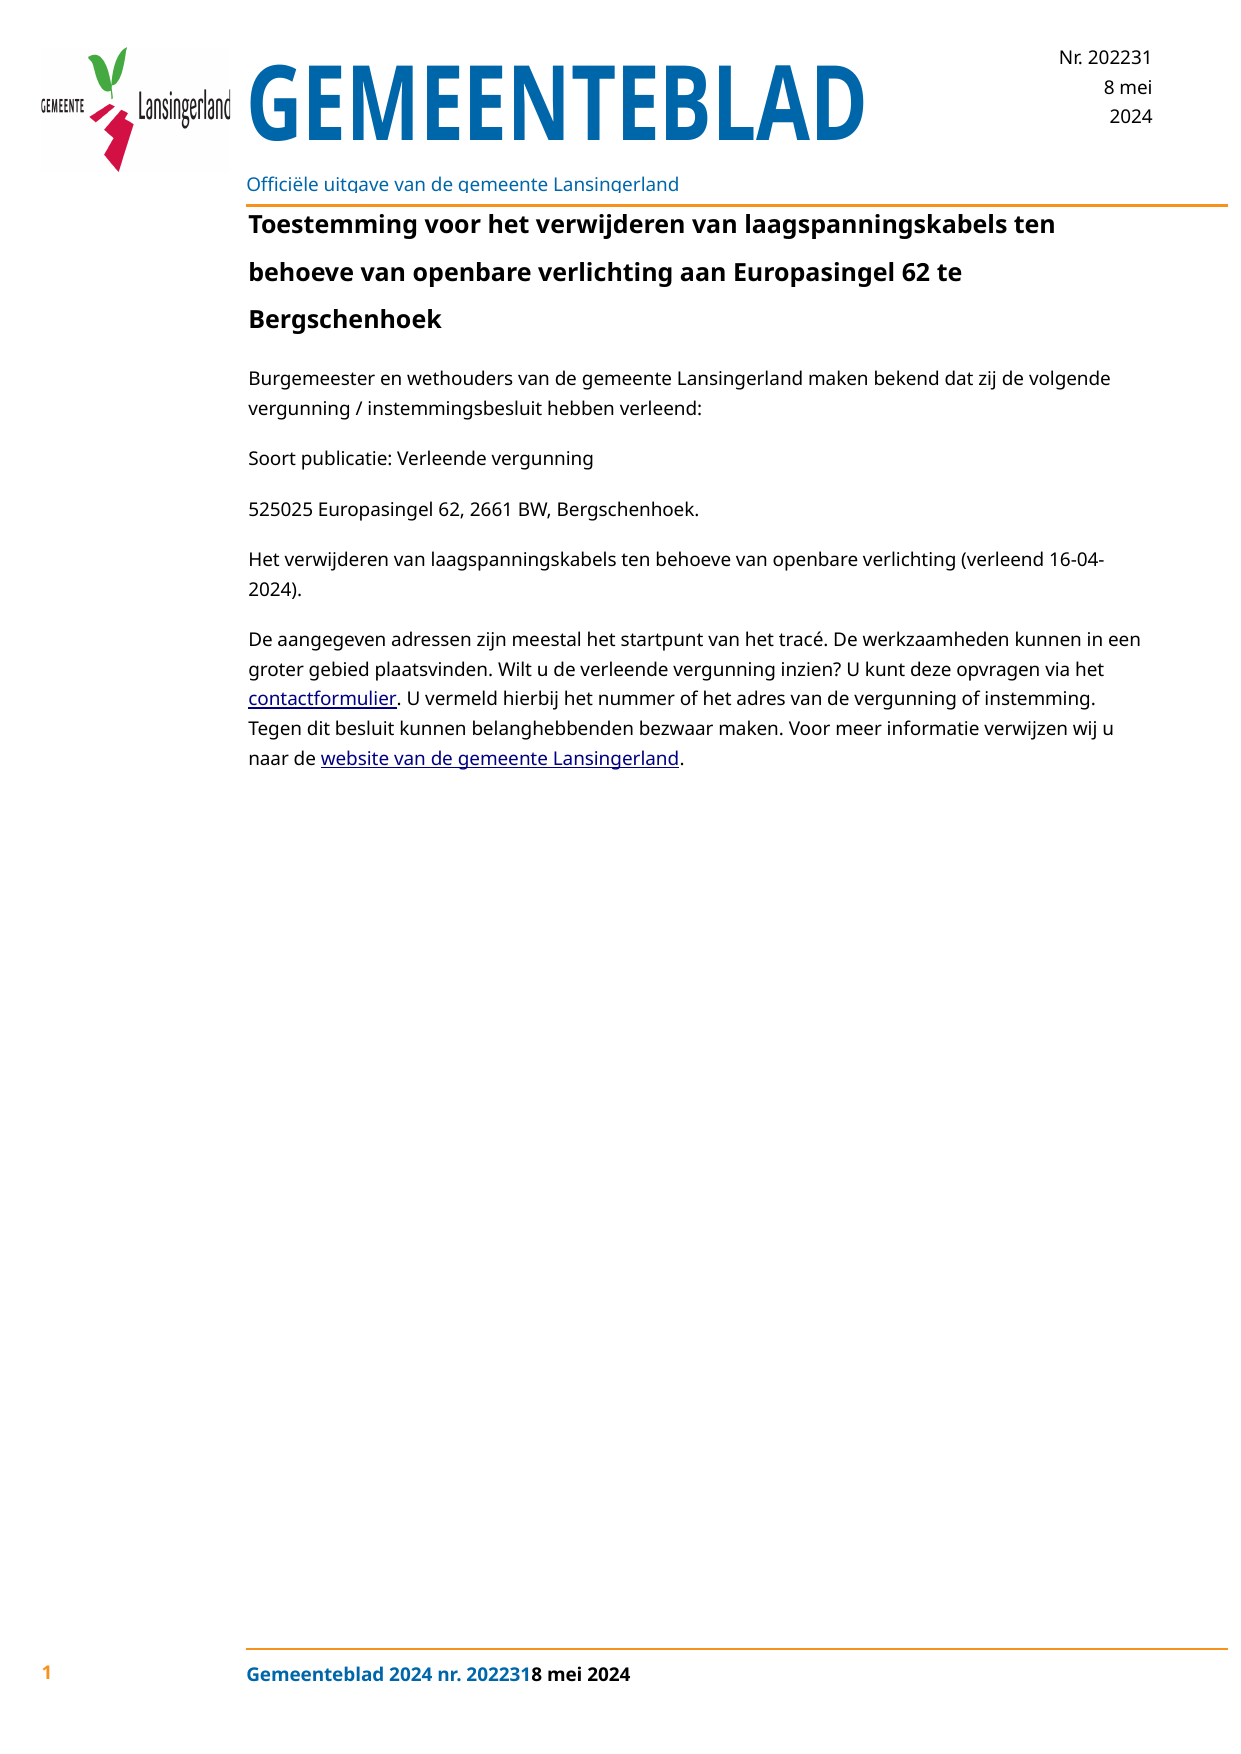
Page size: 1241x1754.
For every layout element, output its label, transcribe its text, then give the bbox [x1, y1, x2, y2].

text Soort publicatie: Verleende vergunning [248, 446, 1152, 471]
picture [41, 47, 231, 172]
text Toestemming voor het verwijderen van laagspanningskabels ten behoeve van openbare verlichting aan Europasingel 62 te Bergschenhoek [248, 207, 1152, 336]
text Het verwijderen van laagspanningskabels ten behoeve van openbare verlichting (verleend 16-04-2024). [248, 546, 1152, 602]
text Burgemeester en wethouders van de gemeente Lansingerland maken bekend dat zij de volgende vergunning / instemmingsbesluit hebben verleend: [248, 366, 1152, 421]
text 525025 Europasingel 62, 2661 BW, Bergschenhoek. [248, 496, 1152, 522]
text De aangegeven adressen zijn meestal het startpunt van het tracé. De werkzaamheden kunnen in een groter gebied plaatsvinden. Wilt u de verleende vergunning inzien? U kunt deze opvragen via het contactformulier. U vermeld hierbij het nummer of het adres van de vergunning of instemming. Tegen dit besluit kunnen belanghebbenden bezwaar maken. Voor meer informatie verwijzen wij u naar de website van de gemeente Lansingerland. [248, 626, 1152, 770]
